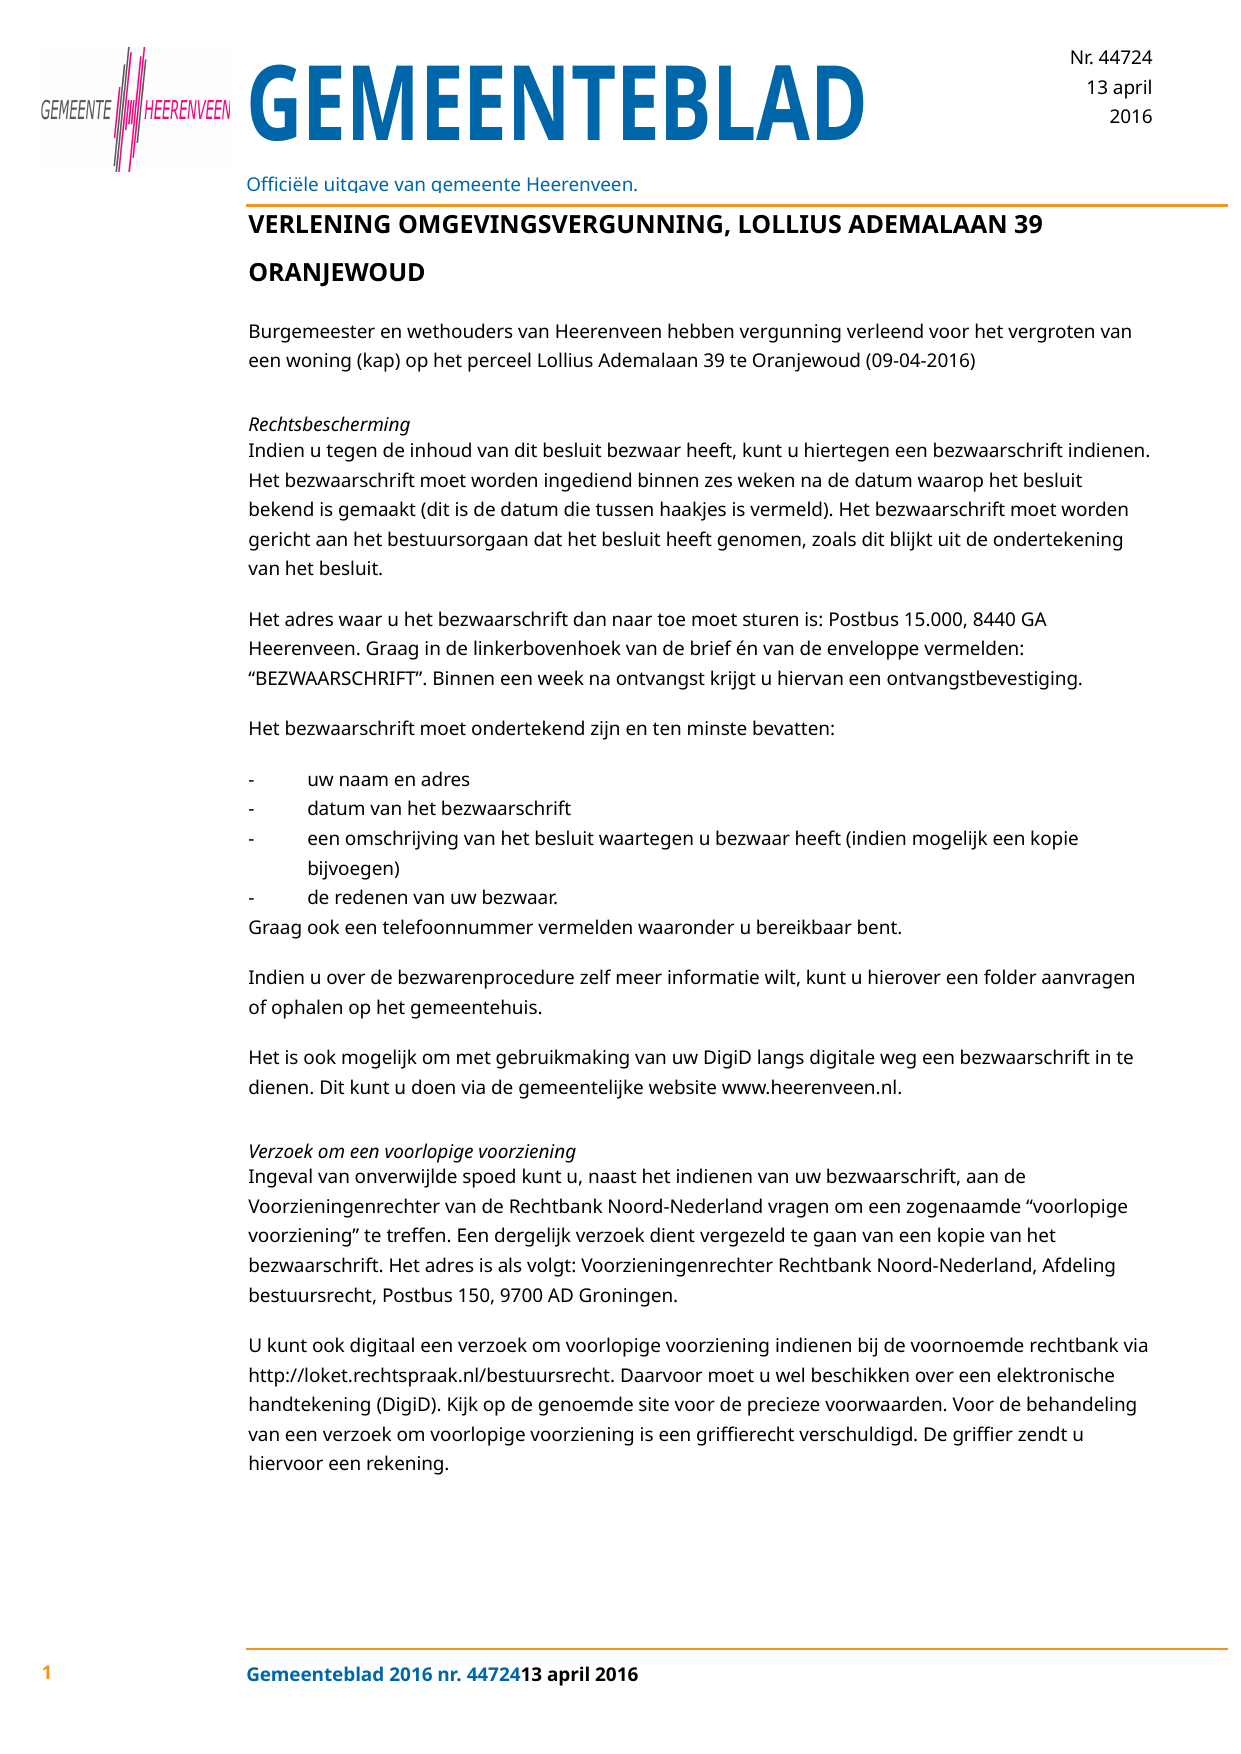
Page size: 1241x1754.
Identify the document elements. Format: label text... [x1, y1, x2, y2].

text Indien u tegen de inhoud van dit besluit bezwaar heeft, kunt u hiertegen een bezwaarschrift indienen. Het bezwaarschrift moet worden ingediend binnen zes weken na de datum waarop het besluit bekend is gemaakt (dit is de datum die tussen haakjes is vermeld). Het bezwaarschrift moet worden gericht aan het bestuursorgaan dat het besluit heeft genomen, zoals dit blijkt uit de ondertekening van het besluit. [248, 437, 1152, 581]
list een omschrijving van het besluit waartegen u bezwaar heeft (indien mogelijk een kopie bijvoegen) [248, 825, 1152, 880]
text U kunt ook digitaal een verzoek om voorlopige voorziening indienen bij de voornoemde rechtbank via http://loket.rechtspraak.nl/bestuursrecht. Daarvoor moet u wel beschikken over een elektronische handtekening (DigiD). Kijk op de genoemde site voor de precieze voorwaarden. Voor de behandeling van een verzoek om voorlopige voorziening is een griffierecht verschuldigd. De griffier zendt u hiervoor een rekening. [248, 1332, 1152, 1476]
text Graag ook een telefoonnummer vermelden waaronder u bereikbaar bent. [248, 914, 1152, 939]
text VERLENING OMGEVINGSVERGUNNING, LOLLIUS ADEMALAAN 39 ORANJEWOUD [248, 207, 1152, 288]
text Rechtsbescherming [248, 411, 1152, 437]
list de redenen van uw bezwaar. [248, 884, 1152, 910]
list datum van het bezwaarschrift [248, 796, 1152, 821]
picture [41, 47, 231, 172]
list uw naam en adres [248, 766, 1152, 792]
text Het bezwaarschrift moet ondertekend zijn en ten minste bevatten: [248, 716, 1152, 741]
text Ingeval van onverwijlde spoed kunt u, naast het indienen van uw bezwaarschrift, aan de Voorzieningenrechter van de Rechtbank Noord-Nederland vragen om een zogenaamde “voorlopige voorziening” te treffen. Een dergelijk verzoek dient vergezeld te gaan van een kopie van het bezwaarschrift. Het adres is als volgt: Voorzieningenrechter Rechtbank Noord-Nederland, Afdeling bestuursrecht, Postbus 150, 9700 AD Groningen. [248, 1163, 1152, 1308]
text Verzoek om een voorlopige voorziening [248, 1138, 1152, 1163]
text Indien u over de bezwarenprocedure zelf meer informatie wilt, kunt u hierover een folder aanvragen of ophalen op het gemeentehuis. [248, 964, 1152, 1019]
text Het is ook mogelijk om met gebruikmaking van uw DigiD langs digitale weg een bezwaarschrift in te dienen. Dit kunt u doen via de gemeentelijke website www.heerenveen.nl. [248, 1044, 1152, 1099]
text Burgemeester en wethouders van Heerenveen hebben vergunning verleend voor het vergroten van een woning (kap) op het perceel Lollius Ademalaan 39 te Oranjewoud (09-04-2016) [248, 318, 1152, 373]
text Het adres waar u het bezwaarschrift dan naar toe moet sturen is: Postbus 15.000, 8440 GA Heerenveen. Graag in de linkerbovenhoek van de brief én van de enveloppe vermelden: “BEZWAARSCHRIFT”. Binnen een week na ontvangst krijgt u hiervan een ontvangstbevestiging. [248, 606, 1152, 691]
